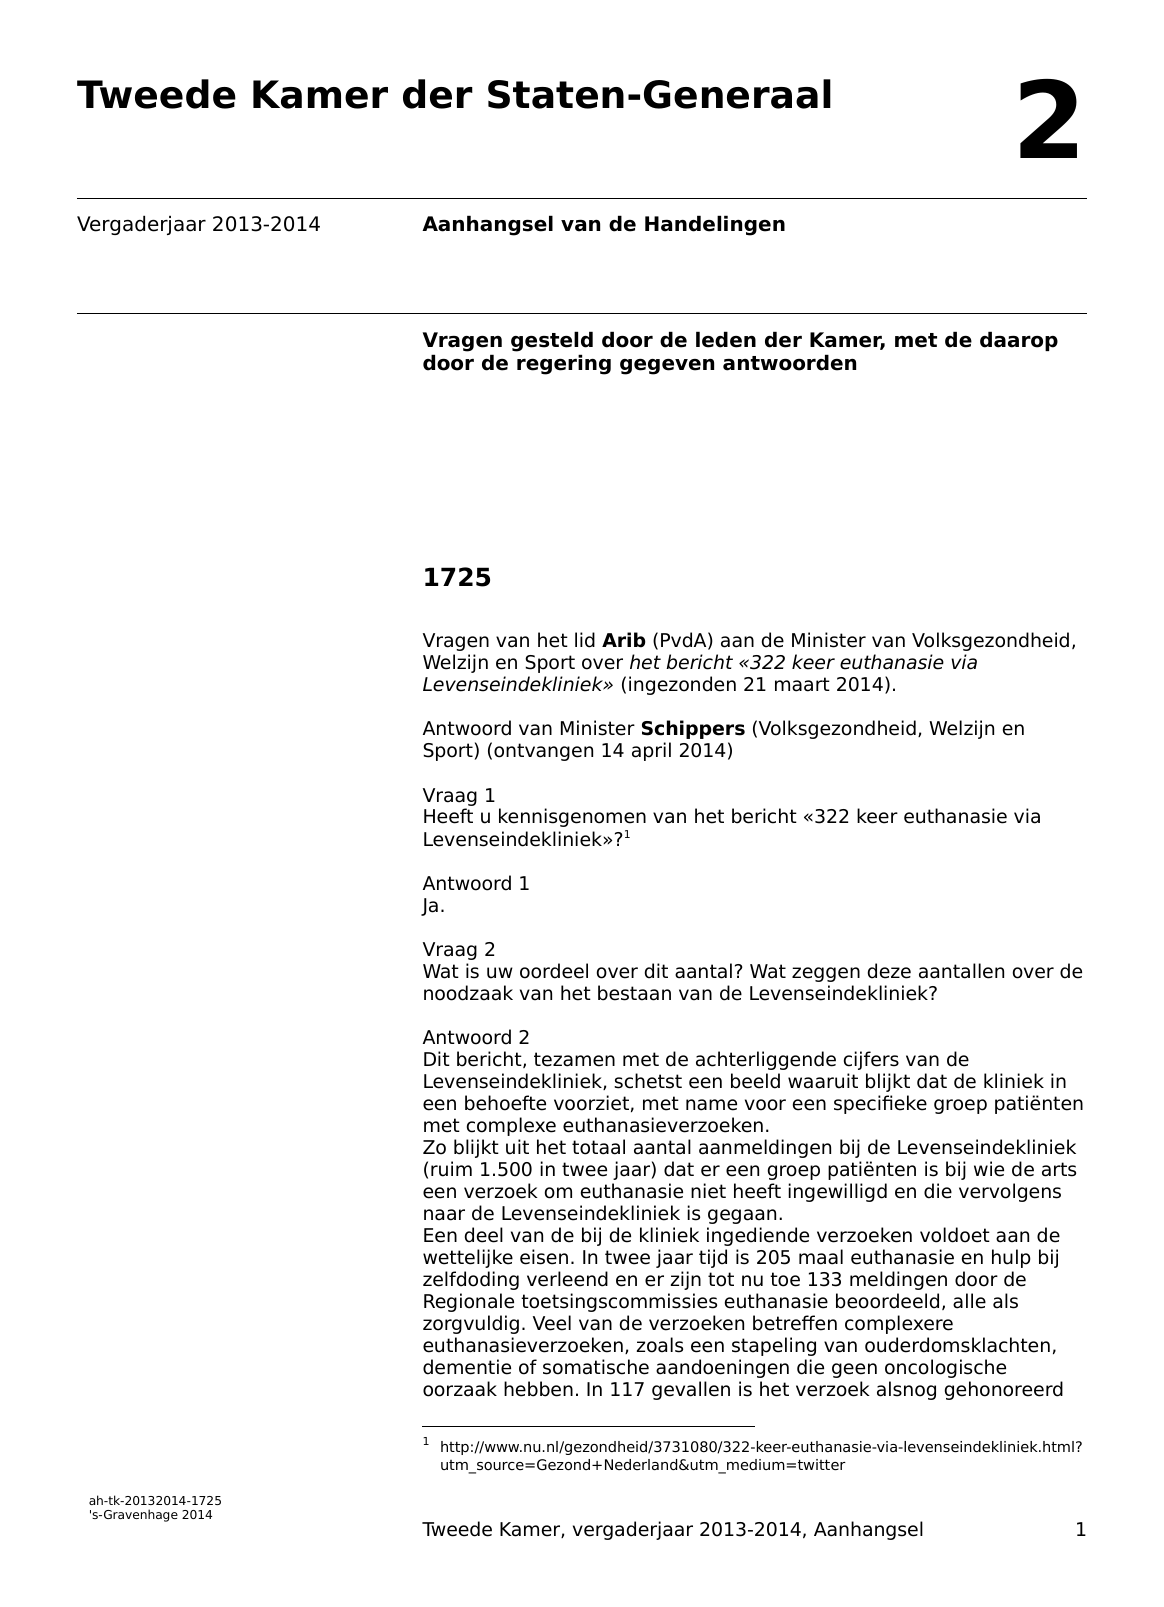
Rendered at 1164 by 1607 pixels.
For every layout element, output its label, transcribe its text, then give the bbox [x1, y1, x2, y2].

table_cell Vergaderjaar 2013-2014 [77, 199, 422, 313]
text Wat is uw oordeel over dit aantal? Wat zeggen deze aantallen over de noodzaak van het bestaan van de Levenseindekliniek? [422, 961, 1087, 1005]
text Zo blijkt uit het totaal aantal aanmeldingen bij de Levenseindekliniek (ruim 1.500 in twee jaar) dat er een groep patiënten is bij wie de arts een verzoek om euthanasie niet heeft ingewilligd en die vervolgens naar de Levenseindekliniek is gegaan. [422, 1137, 1087, 1225]
text ah-tk-20132014-1725 [88, 1494, 323, 1508]
table_header 2 [886, 59, 1087, 198]
text Antwoord 1 [422, 873, 1087, 894]
text 1725 [422, 563, 1087, 592]
text 's-Gravenhage 2014 [88, 1508, 323, 1522]
text Dit bericht, tezamen met de achterliggende cijfers van de Levenseindekliniek, schetst een beeld waaruit blijkt dat de kliniek in een behoefte voorziet, met name voor een specifieke groep patiënten met complexe euthanasieverzoeken. [422, 1049, 1087, 1137]
text Antwoord 2 [422, 1027, 1087, 1049]
text Antwoord van Minister Schippers (Volksgezondheid, Welzijn en Sport) (ontvangen 14 april 2014) [422, 718, 1087, 762]
text Vragen van het lid Arib (PvdA) aan de Minister van Volksgezondheid, Welzijn en Sport over het bericht «322 keer euthanasie via Levenseindekliniek» (ingezonden 21 maart 2014). [422, 630, 1087, 696]
table_cell Aanhangsel van de Handelingen [422, 199, 1087, 313]
text Vraag 1 [422, 784, 1087, 806]
table_cell [77, 314, 422, 375]
text Ja. [422, 894, 1087, 917]
text Heeft u kennisgenomen van het bericht «322 keer euthanasie via Levenseindekliniek»? [422, 806, 1087, 850]
table_header Tweede Kamer der Staten-Generaal [77, 59, 886, 198]
text Vraag 2 [422, 939, 1087, 961]
text Een deel van de bij de kliniek ingediende verzoeken voldoet aan de wettelijke eisen. In twee jaar tijd is 205 maal euthanasie en hulp bij zelfdoding verleend en er zijn tot nu toe 133 meldingen door de Regionale toetsingscommissies euthanasie beoordeeld, alle als zorgvuldig. Veel van de verzoeken betreffen complexere euthanasieverzoeken, zoals een stapeling van ouderdomsklachten, dementie of somatische aandoeningen die geen oncologische oorzaak hebben. In 117 gevallen is het verzoek alsnog gehonoreerd [422, 1225, 1087, 1401]
table_cell Vragen gesteld door de leden der Kamer, met de daarop door de regering gegeven antwoorden [422, 314, 1087, 375]
text http://www.nu.nl/gezondheid/3731080/322-keer-euthanasie-via-levenseindekliniek.html?utm_source=Gezond+Nederland&utm_medium=twitter [422, 1435, 1087, 1474]
